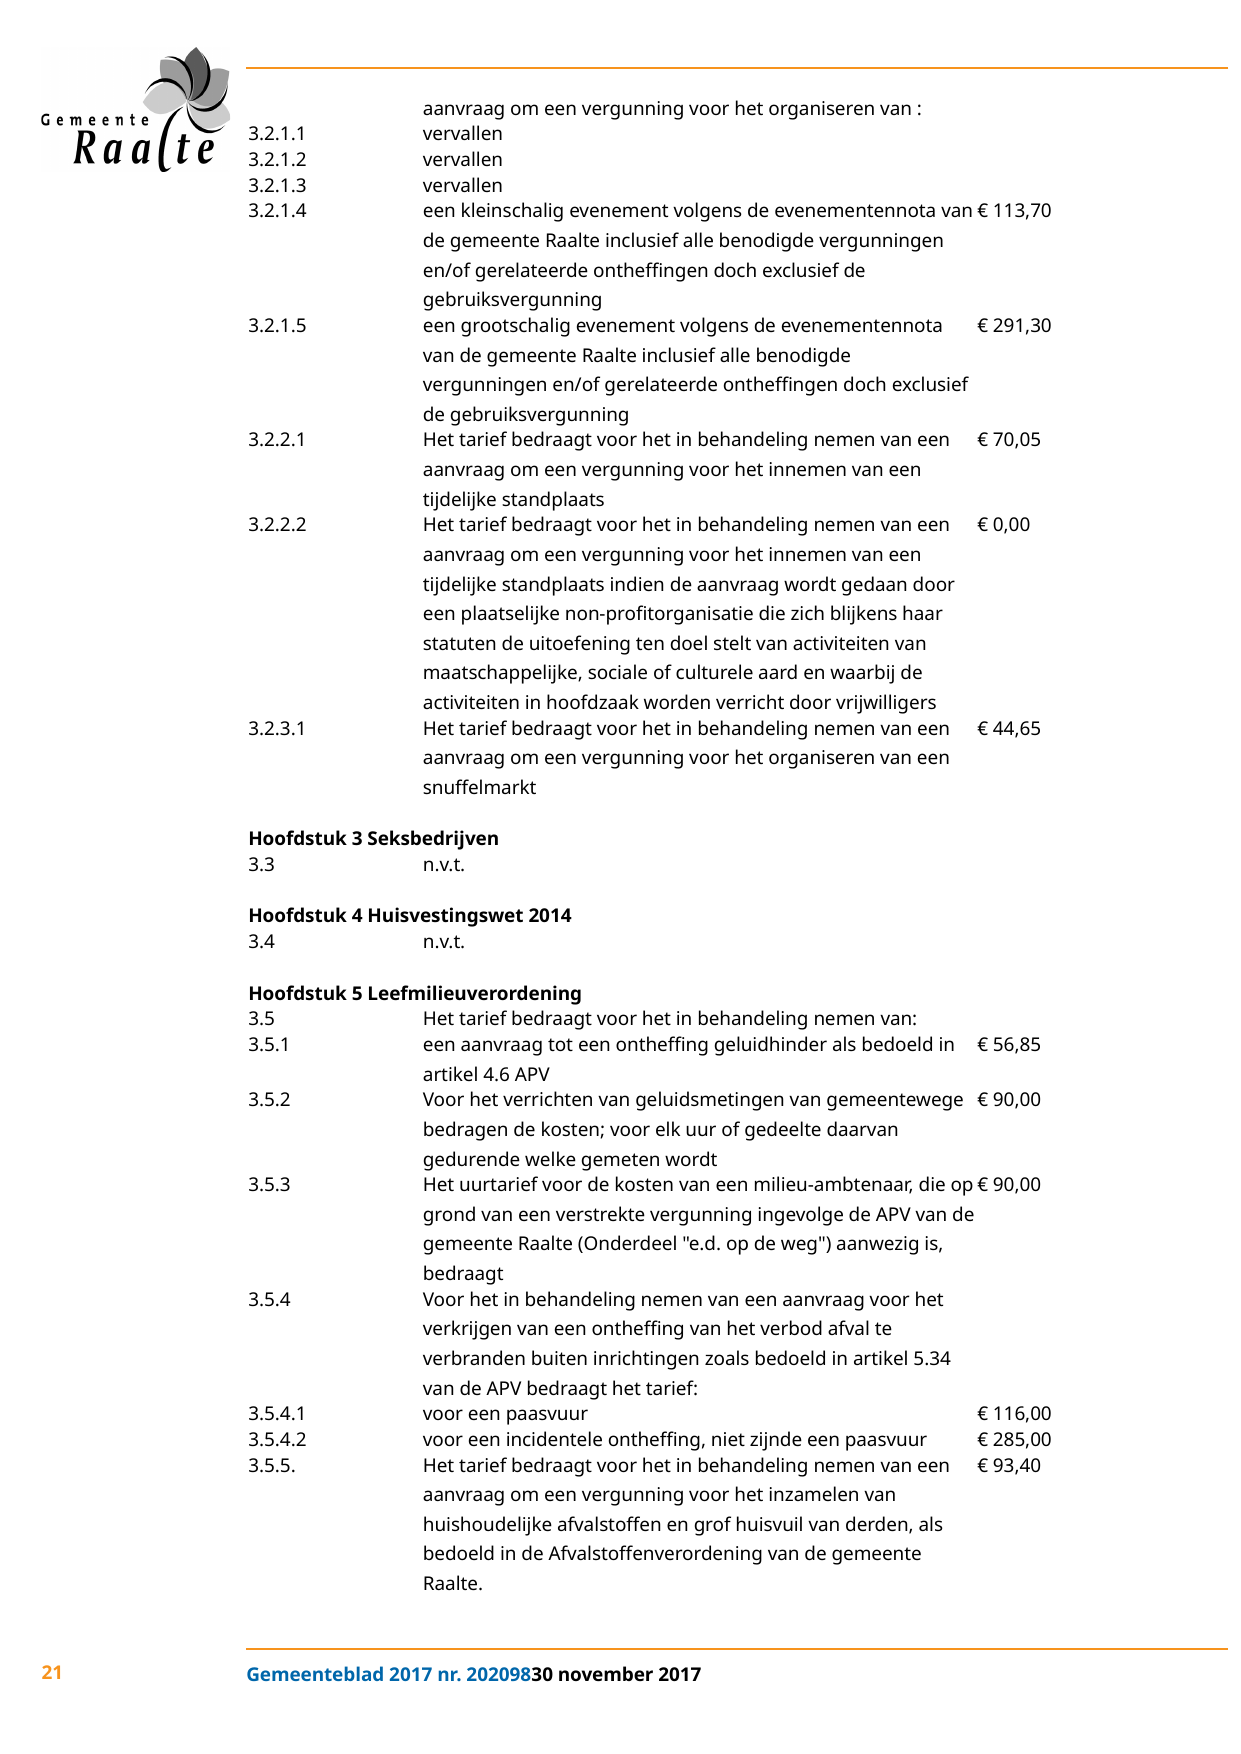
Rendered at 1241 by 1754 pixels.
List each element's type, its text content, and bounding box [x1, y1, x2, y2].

table_cell een aanvraag tot een ontheffing geluidhinder als bedoeld in artikel 4.6 APV [423, 1031, 977, 1087]
table_cell 3.2.1.5 [248, 312, 423, 427]
table_cell [977, 172, 1152, 198]
table_cell Voor het in behandeling nemen van een aanvraag voor het verkrijgen van een ontheffing van het verbod afval te verbranden buiten inrichtingen zoals bedoeld in artikel 5.34 van de APV bedraagt het tarief: [423, 1286, 977, 1400]
table_cell [977, 825, 1152, 851]
table_cell Het uurtarief voor de kosten van een milieu-ambtenaar, die op grond van een verstrekte vergunning ingevolge de APV van de gemeente Raalte (Onderdeel "e.d. op de weg") aanwezig is, bedraagt [423, 1171, 977, 1286]
table_cell 3.2.1.3 [248, 172, 423, 198]
table_cell n.v.t. [423, 928, 977, 954]
table_cell 3.5.2 [248, 1087, 423, 1171]
table_cell [248, 95, 423, 121]
table_cell 3.2.2.2 [248, 512, 423, 715]
table_cell [977, 146, 1152, 172]
table_cell [248, 877, 423, 903]
table_cell [977, 851, 1152, 877]
table_cell € 90,00 [977, 1171, 1152, 1286]
table_cell [977, 877, 1152, 903]
table_cell Hoofdstuk 5 Leefmilieuverordening [248, 980, 977, 1006]
table_cell [977, 903, 1152, 928]
table_cell vervallen [423, 146, 977, 172]
table_cell Voor het verrichten van geluidsmetingen van gemeentewege bedragen de kosten; voor elk uur of gedeelte daarvan gedurende welke gemeten wordt [423, 1087, 977, 1171]
table_cell € 90,00 [977, 1087, 1152, 1171]
table_cell € 285,00 [977, 1426, 1152, 1452]
table_cell [977, 95, 1152, 121]
table_cell 3.2.1.2 [248, 146, 423, 172]
table_cell Het tarief bedraagt voor het in behandeling nemen van een aanvraag om een vergunning voor het organiseren van een snuffelmarkt [423, 715, 977, 800]
table_cell € 291,30 [977, 312, 1152, 427]
table_cell 3.2.1.1 [248, 121, 423, 146]
table_cell aanvraag om een vergunning voor het organiseren van : [423, 95, 977, 121]
table_cell Het tarief bedraagt voor het in behandeling nemen van een aanvraag om een vergunning voor het inzamelen van huishoudelijke afvalstoffen en grof huisvuil van derden, als bedoeld in de Afvalstoffenverordening van de gemeente Raalte. [423, 1452, 977, 1596]
table_cell Het tarief bedraagt voor het in behandeling nemen van: [423, 1006, 977, 1031]
table_cell n.v.t. [423, 851, 977, 877]
table_cell [977, 800, 1152, 825]
table_cell vervallen [423, 172, 977, 198]
table_cell vervallen [423, 121, 977, 146]
table_cell voor een paasvuur [423, 1400, 977, 1426]
table_cell [977, 980, 1152, 1006]
table_cell 3.5.4.1 [248, 1400, 423, 1426]
table_cell [977, 928, 1152, 954]
table_cell [423, 877, 977, 903]
table_cell € 56,85 [977, 1031, 1152, 1087]
table_cell [248, 954, 423, 980]
table_cell Het tarief bedraagt voor het in behandeling nemen van een aanvraag om een vergunning voor het innemen van een tijdelijke standplaats indien de aanvraag wordt gedaan door een plaatselijke non-profitorganisatie die zich blijkens haar statuten de uitoefening ten doel stelt van activiteiten van maatschappelijke, sociale of culturele aard en waarbij de activiteiten in hoofdzaak worden verricht door vrijwilligers [423, 512, 977, 715]
table_cell € 116,00 [977, 1400, 1152, 1426]
table_cell 3.4 [248, 928, 423, 954]
table_cell voor een incidentele ontheffing, niet zijnde een paasvuur [423, 1426, 977, 1452]
table_cell Het tarief bedraagt voor het in behandeling nemen van een aanvraag om een vergunning voor het innemen van een tijdelijke standplaats [423, 427, 977, 512]
table_cell € 113,70 [977, 198, 1152, 312]
table_cell Hoofdstuk 3 Seksbedrijven [248, 825, 977, 851]
table_cell 3.5.5. [248, 1452, 423, 1596]
table_cell [248, 800, 423, 825]
table_cell [423, 800, 977, 825]
table_cell 3.5.1 [248, 1031, 423, 1087]
table_cell [977, 954, 1152, 980]
table_cell een grootschalig evenement volgens de evenementennota van de gemeente Raalte inclusief alle benodigde vergunningen en/of gerelateerde ontheffingen doch exclusief de gebruiksvergunning [423, 312, 977, 427]
table_cell [977, 121, 1152, 146]
picture [41, 47, 231, 172]
table_cell Hoofdstuk 4 Huisvestingswet 2014 [248, 903, 977, 928]
table_cell [977, 1286, 1152, 1400]
table_cell 3.5.4.2 [248, 1426, 423, 1452]
table_cell 3.5.4 [248, 1286, 423, 1400]
table_cell 3.5 [248, 1006, 423, 1031]
table_cell 3.2.3.1 [248, 715, 423, 800]
table_cell € 70,05 [977, 427, 1152, 512]
table_cell € 93,40 [977, 1452, 1152, 1596]
table_cell een kleinschalig evenement volgens de evenementennota van de gemeente Raalte inclusief alle benodigde vergunningen en/of gerelateerde ontheffingen doch exclusief de gebruiksvergunning [423, 198, 977, 312]
table_cell [977, 1006, 1152, 1031]
table_cell 3.5.3 [248, 1171, 423, 1286]
table_cell 3.2.2.1 [248, 427, 423, 512]
table_cell € 0,00 [977, 512, 1152, 715]
table_cell [423, 954, 977, 980]
table_cell € 44,65 [977, 715, 1152, 800]
table_cell 3.3 [248, 851, 423, 877]
table_cell 3.2.1.4 [248, 198, 423, 312]
